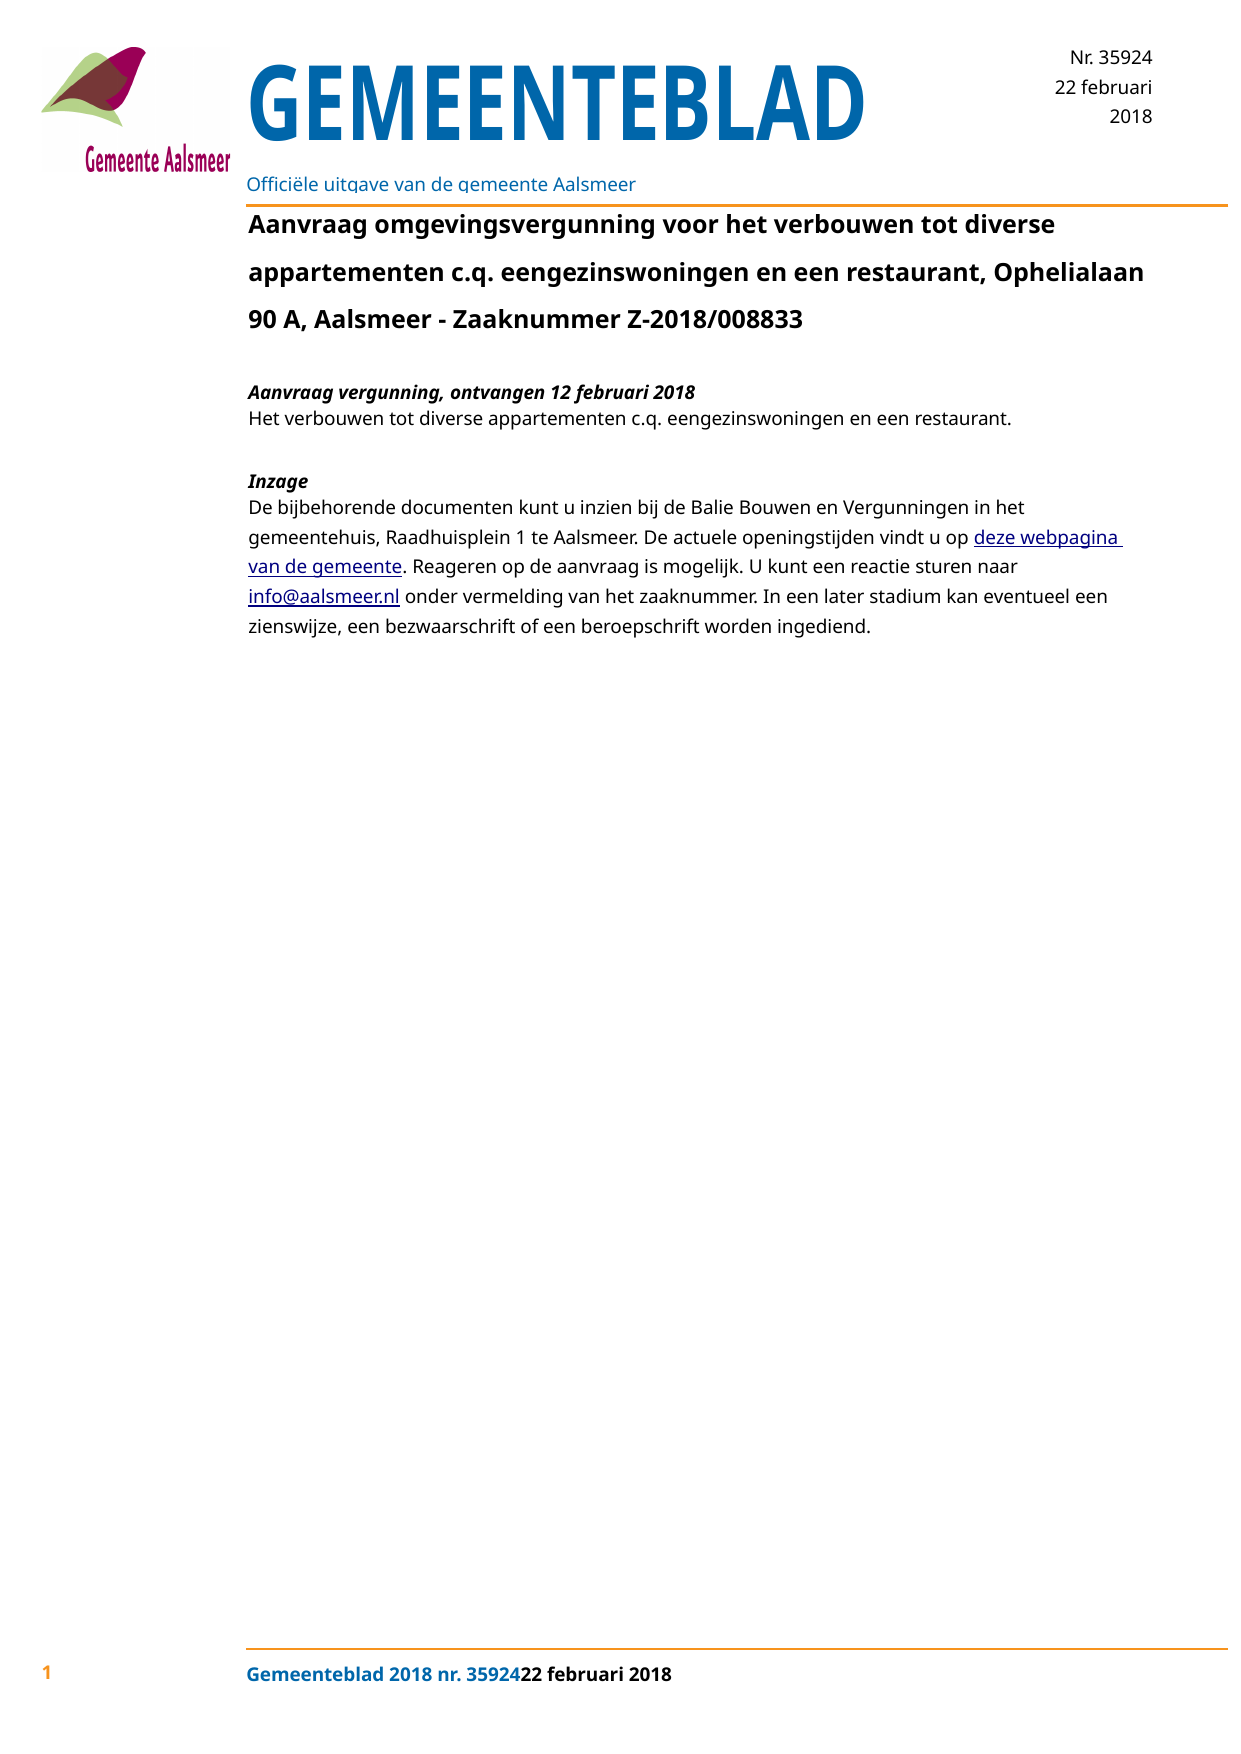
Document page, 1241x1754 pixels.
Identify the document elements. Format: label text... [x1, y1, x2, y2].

picture [41, 47, 231, 172]
text Het verbouwen tot diverse appartementen c.q. eengezinswoningen en een restaurant. [248, 405, 1152, 431]
text ​ [248, 663, 1152, 689]
text Aanvraag vergunning, ontvangen 12 februari 2018 [248, 379, 1152, 405]
text Inzage [248, 469, 1152, 494]
text Aanvraag omgevingsvergunning voor het verbouwen tot diverse appartementen c.q. eengezinswoningen en een restaurant, Ophelialaan 90 A, Aalsmeer - Zaaknummer Z-2018/008833 [248, 207, 1152, 336]
text De bijbehorende documenten kunt u inzien bij de Balie Bouwen en Vergunningen in het gemeentehuis, Raadhuisplein 1 te Aalsmeer. De actuele openingstijden vindt u op deze webpagina van de gemeente. Reageren op de aanvraag is mogelijk. U kunt een reactie sturen naar info@aalsmeer.nl onder vermelding van het zaaknummer. In een later stadium kan eventueel een zienswijze, een bezwaarschrift of een beroepschrift worden ingediend. [248, 494, 1152, 638]
